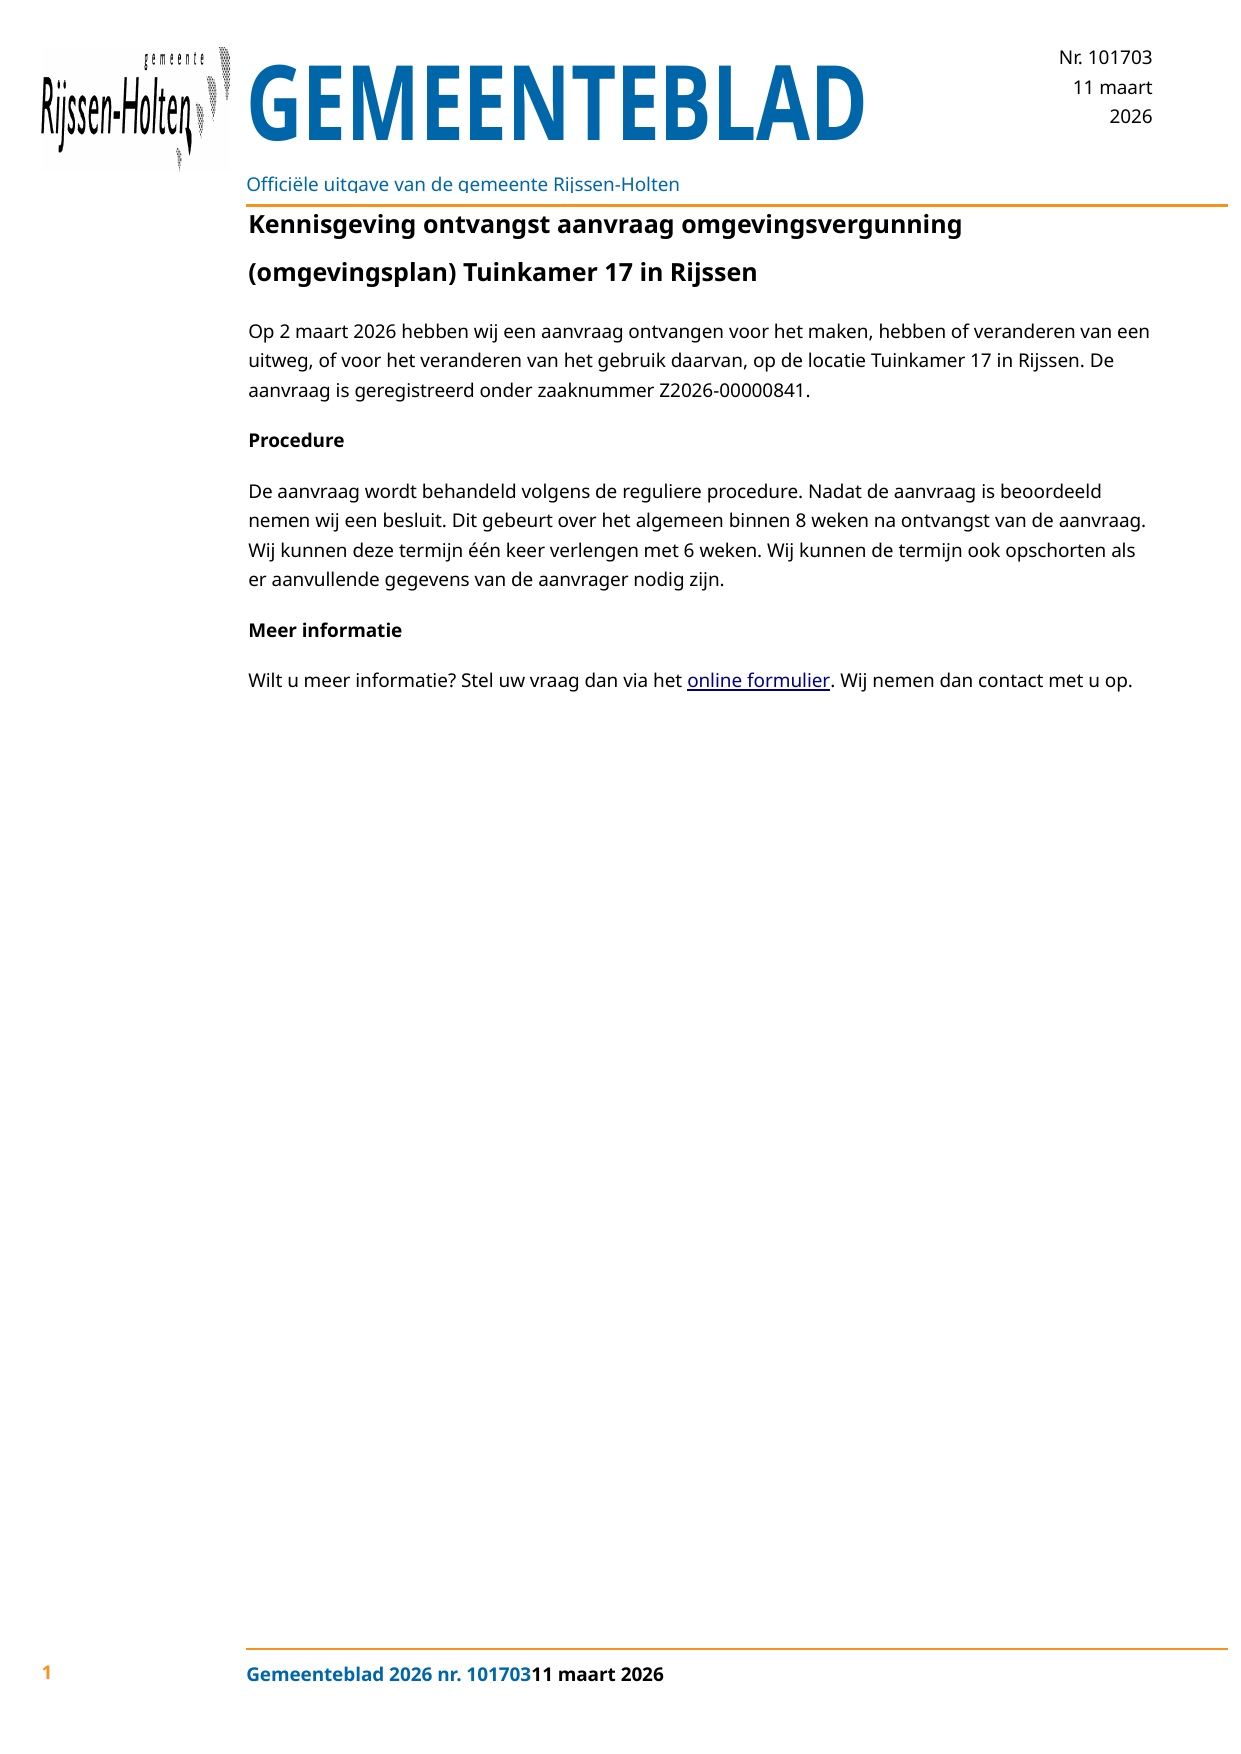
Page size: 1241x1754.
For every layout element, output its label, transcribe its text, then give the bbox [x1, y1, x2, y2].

picture [41, 47, 231, 172]
text Procedure [248, 427, 1152, 453]
text Op 2 maart 2026 hebben wij een aanvraag ontvangen voor het maken, hebben of veranderen van een uitweg, of voor het veranderen van het gebruik daarvan, op de locatie Tuinkamer 17 in Rijssen. De aanvraag is geregistreerd onder zaaknummer Z2026-00000841. [248, 318, 1152, 403]
text De aanvraag wordt behandeld volgens de reguliere procedure. Nadat de aanvraag is beoordeeld nemen wij een besluit. Dit gebeurt over het algemeen binnen 8 weken na ontvangst van de aanvraag. Wij kunnen deze termijn één keer verlengen met 6 weken. Wij kunnen de termijn ook opschorten als er aanvullende gegevens van de aanvrager nodig zijn. [248, 478, 1152, 592]
text Meer informatie [248, 617, 1152, 643]
text Kennisgeving ontvangst aanvraag omgevingsvergunning (omgevingsplan) Tuinkamer 17 in Rijssen [248, 207, 1152, 288]
text Wilt u meer informatie? Stel uw vraag dan via het online formulier. Wij nemen dan contact met u op. [248, 667, 1152, 693]
